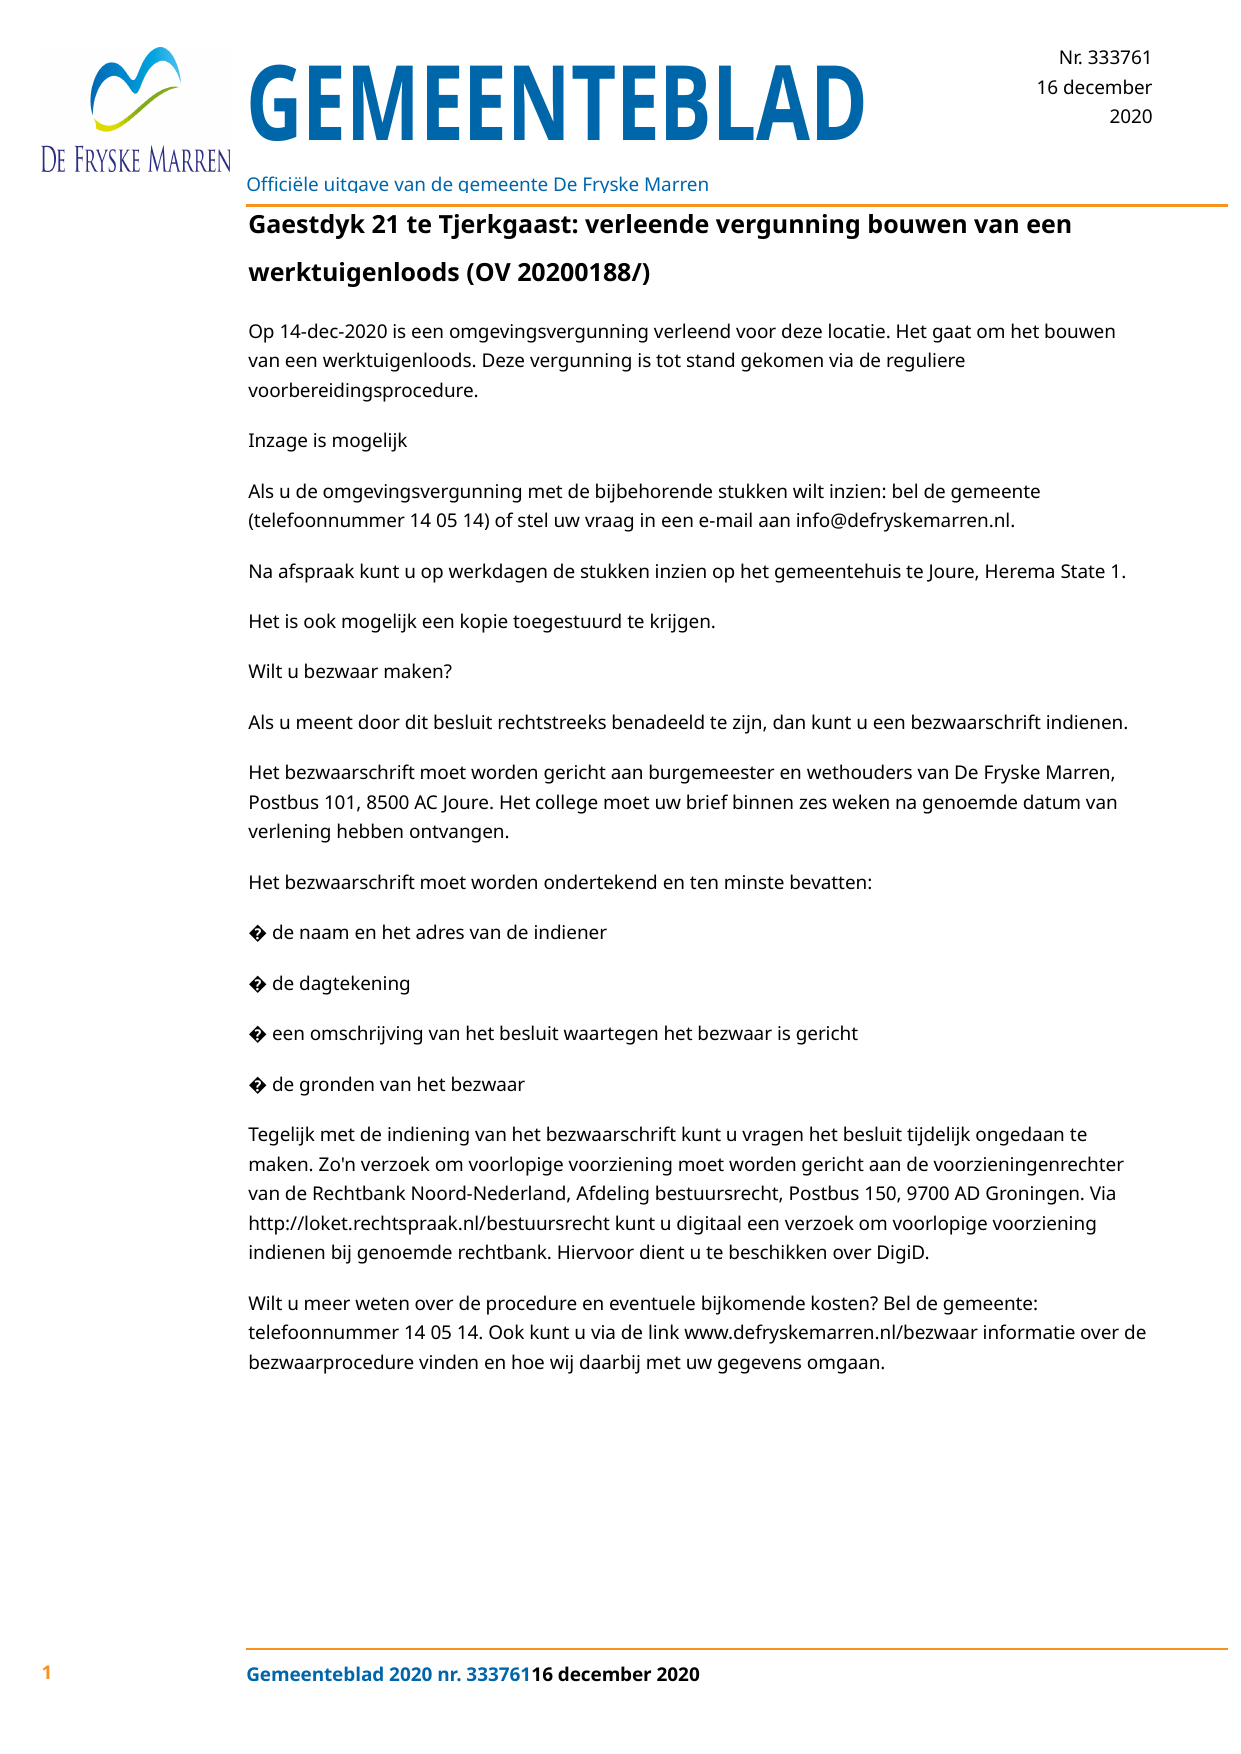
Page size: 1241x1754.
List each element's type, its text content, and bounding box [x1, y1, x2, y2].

picture [41, 47, 231, 172]
text � de dagtekening [248, 970, 1152, 996]
text Het bezwaarschrift moet worden ondertekend en ten minste bevatten: [248, 869, 1152, 895]
text Als u meent door dit besluit rechtstreeks benadeeld te zijn, dan kunt u een bezwaarschrift indienen. [248, 709, 1152, 735]
text � de naam en het adres van de indiener [248, 919, 1152, 945]
text Op 14-dec-2020 is een omgevingsvergunning verleend voor deze locatie. Het gaat om het bouwen van een werktuigenloods. Deze vergunning is tot stand gekomen via de reguliere voorbereidingsprocedure. [248, 318, 1152, 403]
text Het is ook mogelijk een kopie toegestuurd te krijgen. [248, 608, 1152, 634]
text Na afspraak kunt u op werkdagen de stukken inzien op het gemeentehuis te Joure, Herema State 1. [248, 558, 1152, 584]
text Inzage is mogelijk [248, 427, 1152, 453]
text � de gronden van het bezwaar [248, 1071, 1152, 1097]
text Gaestdyk 21 te Tjerkgaast: verleende vergunning bouwen van een werktuigenloods (OV 20200188/) [248, 207, 1152, 288]
text Wilt u meer weten over de procedure en eventuele bijkomende kosten? Bel de gemeente: telefoonnummer 14 05 14. Ook kunt u via de link www.defryskemarren.nl/bezwaar informatie over de bezwaarprocedure vinden en hoe wij daarbij met uw gegevens omgaan. [248, 1290, 1152, 1375]
text Als u de omgevingsvergunning met de bijbehorende stukken wilt inzien: bel de gemeente (telefoonnummer 14 05 14) of stel uw vraag in een e-mail aan info@defryskemarren.nl. [248, 478, 1152, 533]
text � een omschrijving van het besluit waartegen het bezwaar is gericht [248, 1020, 1152, 1046]
text Tegelijk met de indiening van het bezwaarschrift kunt u vragen het besluit tijdelijk ongedaan te maken. Zo'n verzoek om voorlopige voorziening moet worden gericht aan de voorzieningenrechter van de Rechtbank Noord-Nederland, Afdeling bestuursrecht, Postbus 150, 9700 AD Groningen. Via http://loket.rechtspraak.nl/bestuursrecht kunt u digitaal een verzoek om voorlopige voorziening indienen bij genoemde rechtbank. Hiervoor dient u te beschikken over DigiD. [248, 1121, 1152, 1265]
text Het bezwaarschrift moet worden gericht aan burgemeester en wethouders van De Fryske Marren, Postbus 101, 8500 AC Joure. Het college moet uw brief binnen zes weken na genoemde datum van verlening hebben ontvangen. [248, 759, 1152, 844]
text Wilt u bezwaar maken? [248, 659, 1152, 684]
